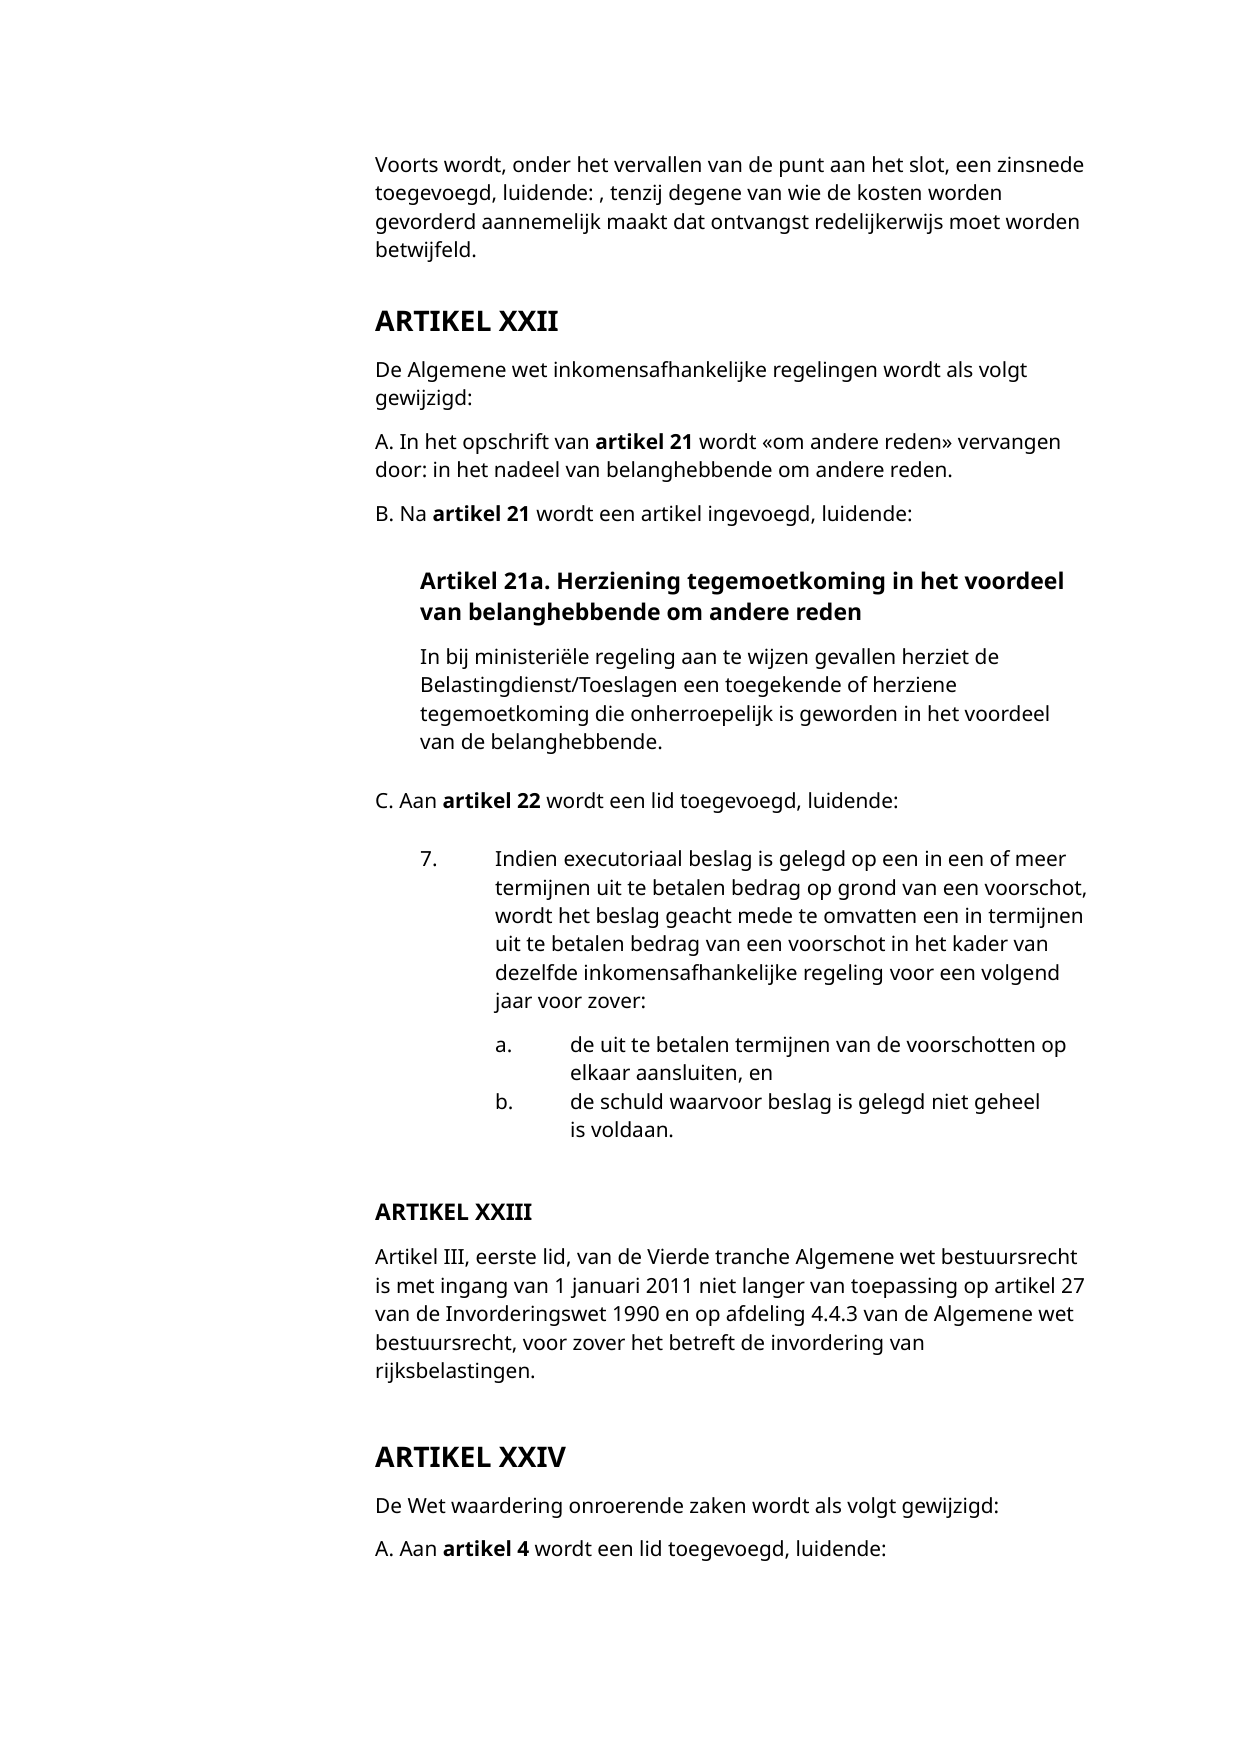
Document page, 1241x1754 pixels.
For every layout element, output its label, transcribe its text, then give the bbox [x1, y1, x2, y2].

list de uit te betalen termijnen van de voorschotten op elkaar aansluiten, en [495, 1030, 1090, 1087]
list de schuld waarvoor beslag is gelegd niet geheel is voldaan. [495, 1087, 1090, 1144]
text A. In het opschrift van artikel 21 wordt «om andere reden» vervangen door: in het nadeel van belanghebbende om andere reden. [375, 427, 1090, 484]
text Artikel III, eerste lid, van de Vierde tranche Algemene wet bestuursrecht is met ingang van 1 januari 2011 niet langer van toepassing op artikel 27 van de Invorderingswet 1990 en op afdeling 4.4.3 van de Algemene wet bestuursrecht, voor zover het betreft de invordering van rijksbelastingen. [375, 1242, 1090, 1384]
list Indien executoriaal beslag is gelegd op een in een of meer termijnen uit te betalen bedrag op grond van een voorschot, wordt het beslag geacht mede te omvatten een in termijnen uit te betalen bedrag van een voorschot in het kader van dezelfde inkomensafhankelijke regeling voor een volgend jaar voor zover: [420, 844, 1090, 1015]
text A. Aan artikel 4 wordt een lid toegevoegd, luidende: [375, 1534, 1090, 1563]
text In bij ministeriële regeling aan te wijzen gevallen herziet de Belastingdienst/Toeslagen een toegekende of herziene tegemoetkoming die onherroepelijk is geworden in het voordeel van de belanghebbende. [420, 642, 1090, 756]
text Voorts wordt, onder het vervallen van de punt aan het slot, een zinsnede toegevoegd, luidende: , tenzij degene van wie de kosten worden gevorderd aannemelijk maakt dat ontvangst redelijkerwijs moet worden betwijfeld. [375, 150, 1090, 264]
text B. Na artikel 21 wordt een artikel ingevoegd, luidende: [375, 499, 1090, 527]
subtitle Artikel 21a. Herziening tegemoetkoming in het voordeel van belanghebbende om andere reden [420, 564, 1090, 627]
subtitle ARTIKEL XXII [375, 301, 1090, 340]
text C. Aan artikel 22 wordt een lid toegevoegd, luidende: [375, 786, 1090, 814]
subtitle ARTIKEL XXIII [375, 1196, 1090, 1227]
subtitle ARTIKEL XXIV [375, 1437, 1090, 1476]
text De Algemene wet inkomensafhankelijke regelingen wordt als volgt gewijzigd: [375, 355, 1090, 412]
text De Wet waardering onroerende zaken wordt als volgt gewijzigd: [375, 1491, 1090, 1519]
